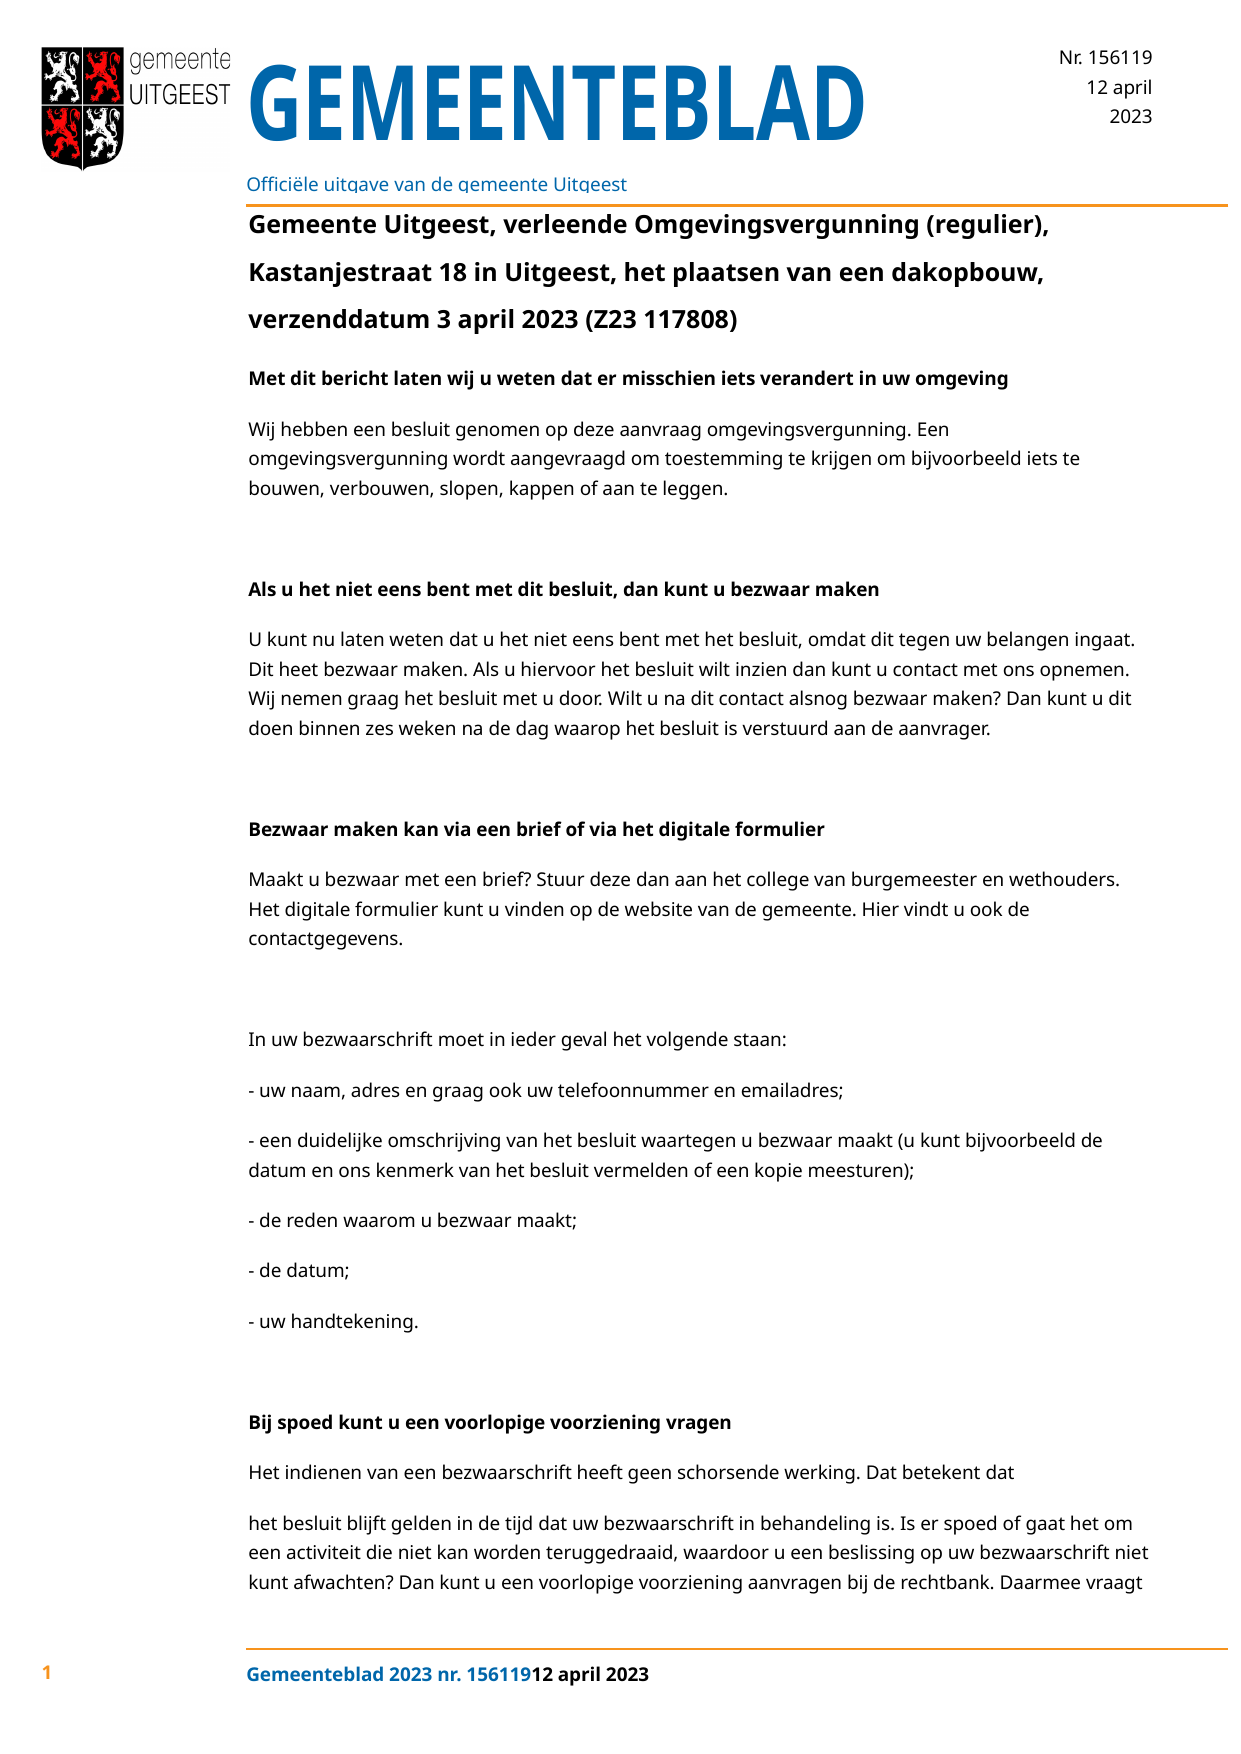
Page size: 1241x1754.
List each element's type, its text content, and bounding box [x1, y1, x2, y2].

picture [41, 47, 231, 172]
text - de reden waarom u bezwaar maakt; [248, 1207, 1152, 1233]
text Het indienen van een bezwaarschrift heeft geen schorsende werking. Dat betekent dat [248, 1459, 1152, 1485]
text In uw bezwaarschrift moet in ieder geval het volgende staan: [248, 1026, 1152, 1052]
text Maakt u bezwaar met een brief? Stuur deze dan aan het college van burgemeester en wethouders. Het digitale formulier kunt u vinden op de website van de gemeente. Hier vindt u ook de contactgegevens. [248, 866, 1152, 951]
text - een duidelijke omschrijving van het besluit waartegen u bezwaar maakt (u kunt bijvoorbeeld de datum en ons kenmerk van het besluit vermelden of een kopie meesturen); [248, 1127, 1152, 1182]
text het besluit blijft gelden in de tijd dat uw bezwaarschrift in behandeling is. Is er spoed of gaat het om een activiteit die niet kan worden teruggedraaid, waardoor u een beslissing op uw bezwaarschrift niet kunt afwachten? Dan kunt u een voorlopige voorziening aanvragen bij de rechtbank. Daarmee vraagt [248, 1510, 1152, 1594]
text Wij hebben een besluit genomen op deze aanvraag omgevingsvergunning. Een omgevingsvergunning wordt aangevraagd om toestemming te krijgen om bijvoorbeeld iets te bouwen, verbouwen, slopen, kappen of aan te leggen. [248, 416, 1152, 501]
text - uw handtekening. [248, 1308, 1152, 1334]
text - de datum; [248, 1258, 1152, 1283]
text U kunt nu laten weten dat u het niet eens bent met het besluit, omdat dit tegen uw belangen ingaat. Dit heet bezwaar maken. Als u hiervoor het besluit wilt inzien dan kunt u contact met ons opnemen. Wij nemen graag het besluit met u door. Wilt u na dit contact alsnog bezwaar maken? Dan kunt u dit doen binnen zes weken na de dag waarop het besluit is verstuurd aan de aanvrager. [248, 626, 1152, 741]
text Met dit bericht laten wij u weten dat er misschien iets verandert in uw omgeving [248, 366, 1152, 391]
text Gemeente Uitgeest, verleende Omgevingsvergunning (regulier), Kastanjestraat 18 in Uitgeest, het plaatsen van een dakopbouw, verzenddatum 3 april 2023 (Z23 117808) [248, 207, 1152, 336]
text Bezwaar maken kan via een brief of via het digitale formulier [248, 816, 1152, 842]
text Als u het niet eens bent met dit besluit, dan kunt u bezwaar maken [248, 576, 1152, 602]
text Bij spoed kunt u een voorlopige voorziening vragen [248, 1409, 1152, 1434]
text - uw naam, adres en graag ook uw telefoonnummer en emailadres; [248, 1077, 1152, 1102]
